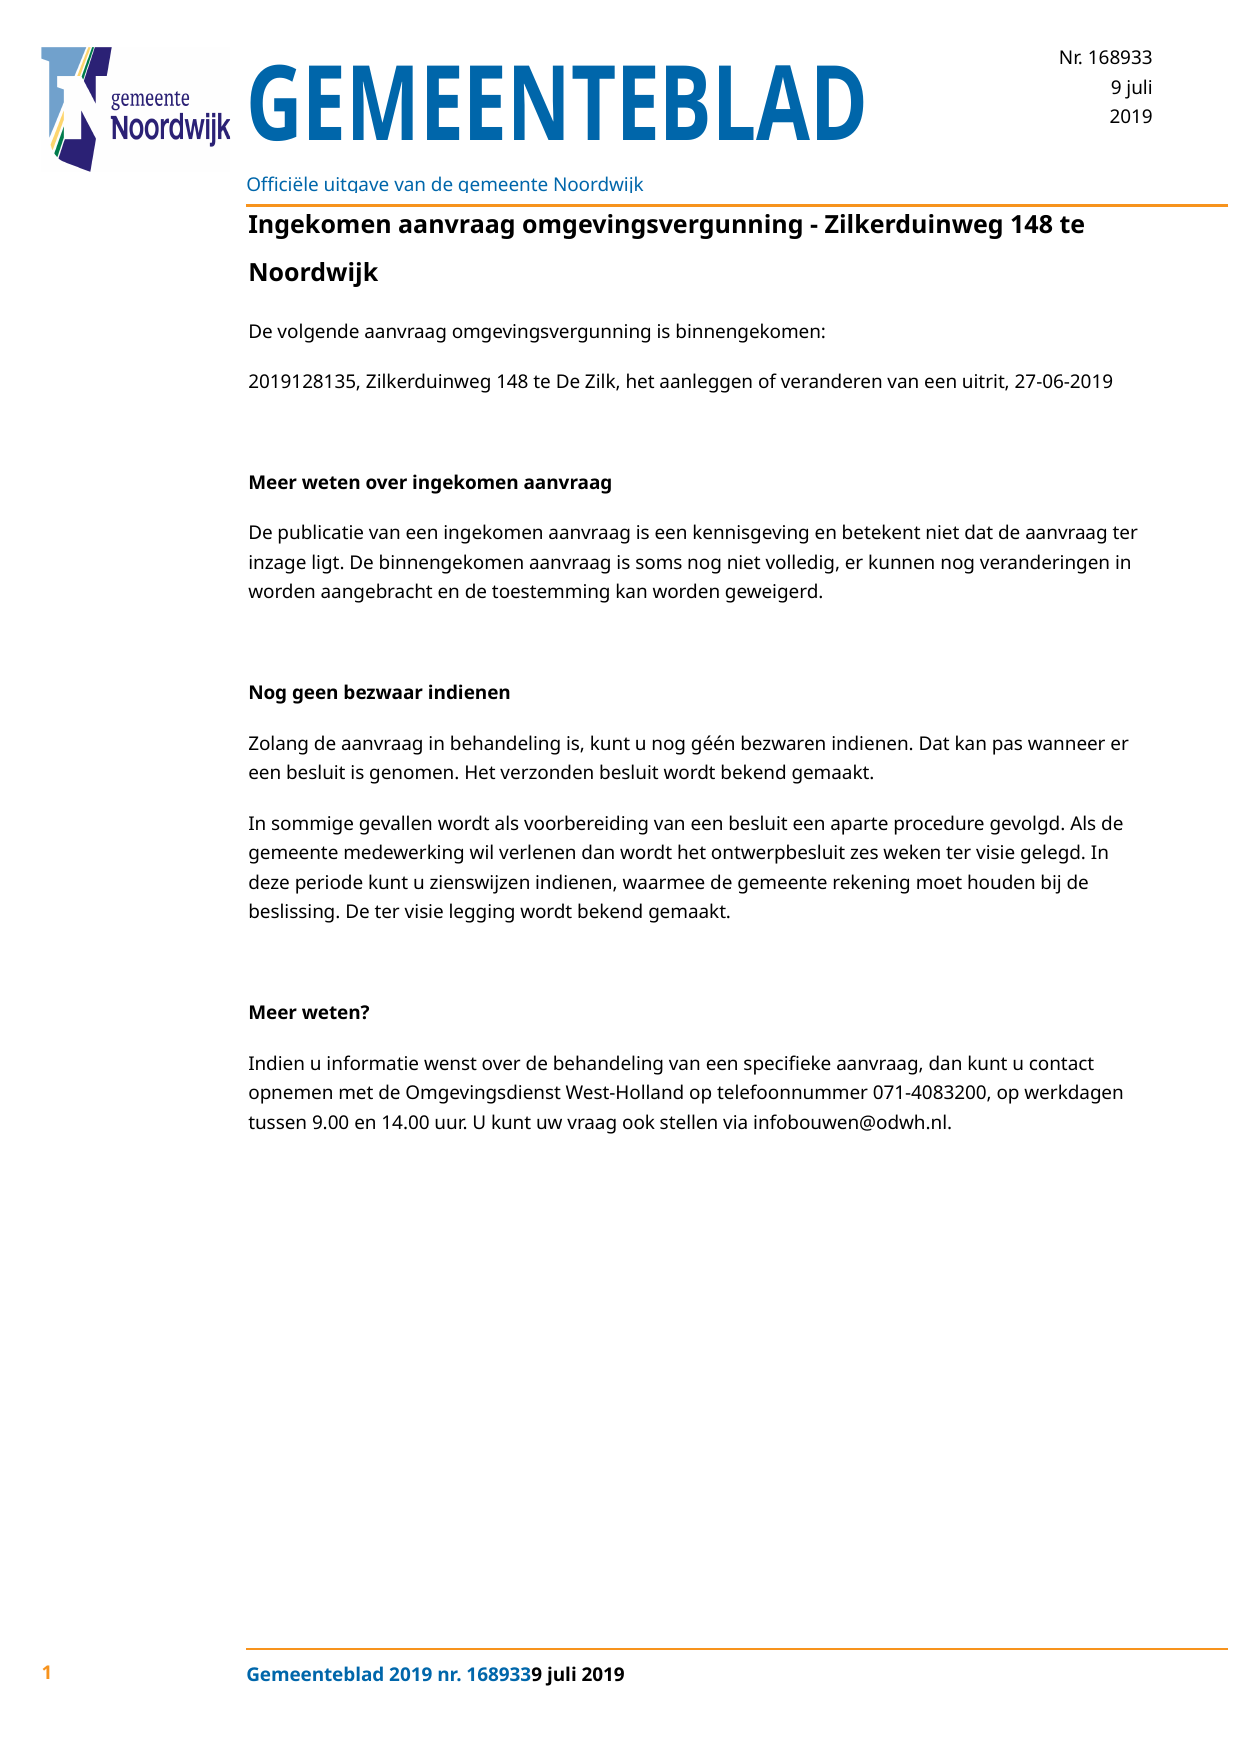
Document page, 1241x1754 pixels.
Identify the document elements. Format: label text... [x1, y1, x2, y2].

text Meer weten? [248, 999, 1152, 1025]
text 2019128135, Zilkerduinweg 148 te De Zilk, het aanleggen of veranderen van een uitrit, 27-06-2019 [248, 368, 1152, 394]
text De volgende aanvraag omgevingsvergunning is binnengekomen: [248, 318, 1152, 344]
text Indien u informatie wenst over de behandeling van een specifieke aanvraag, dan kunt u contact opnemen met de Omgevingsdienst West-Holland op telefoonnummer 071-4083200, op werkdagen tussen 9.00 en 14.00 uur. U kunt uw vraag ook stellen via infobouwen@odwh.nl. [248, 1050, 1152, 1135]
text De publicatie van een ingekomen aanvraag is een kennisgeving en betekent niet dat de aanvraag ter inzage ligt. De binnengekomen aanvraag is soms nog niet volledig, er kunnen nog veranderingen in worden aangebracht en de toestemming kan worden geweigerd. [248, 519, 1152, 604]
picture [41, 47, 231, 172]
text Meer weten over ingekomen aanvraag [248, 469, 1152, 495]
text Nog geen bezwaar indienen [248, 679, 1152, 705]
text Ingekomen aanvraag omgevingsvergunning - Zilkerduinweg 148 te Noordwijk [248, 207, 1152, 288]
text Zolang de aanvraag in behandeling is, kunt u nog géén bezwaren indienen. Dat kan pas wanneer er een besluit is genomen. Het verzonden besluit wordt bekend gemaakt. [248, 730, 1152, 785]
text In sommige gevallen wordt als voorbereiding van een besluit een aparte procedure gevolgd. Als de gemeente medewerking wil verlenen dan wordt het ontwerpbesluit zes weken ter visie gelegd. In deze periode kunt u zienswijzen indienen, waarmee de gemeente rekening moet houden bij de beslissing. De ter visie legging wordt bekend gemaakt. [248, 810, 1152, 924]
